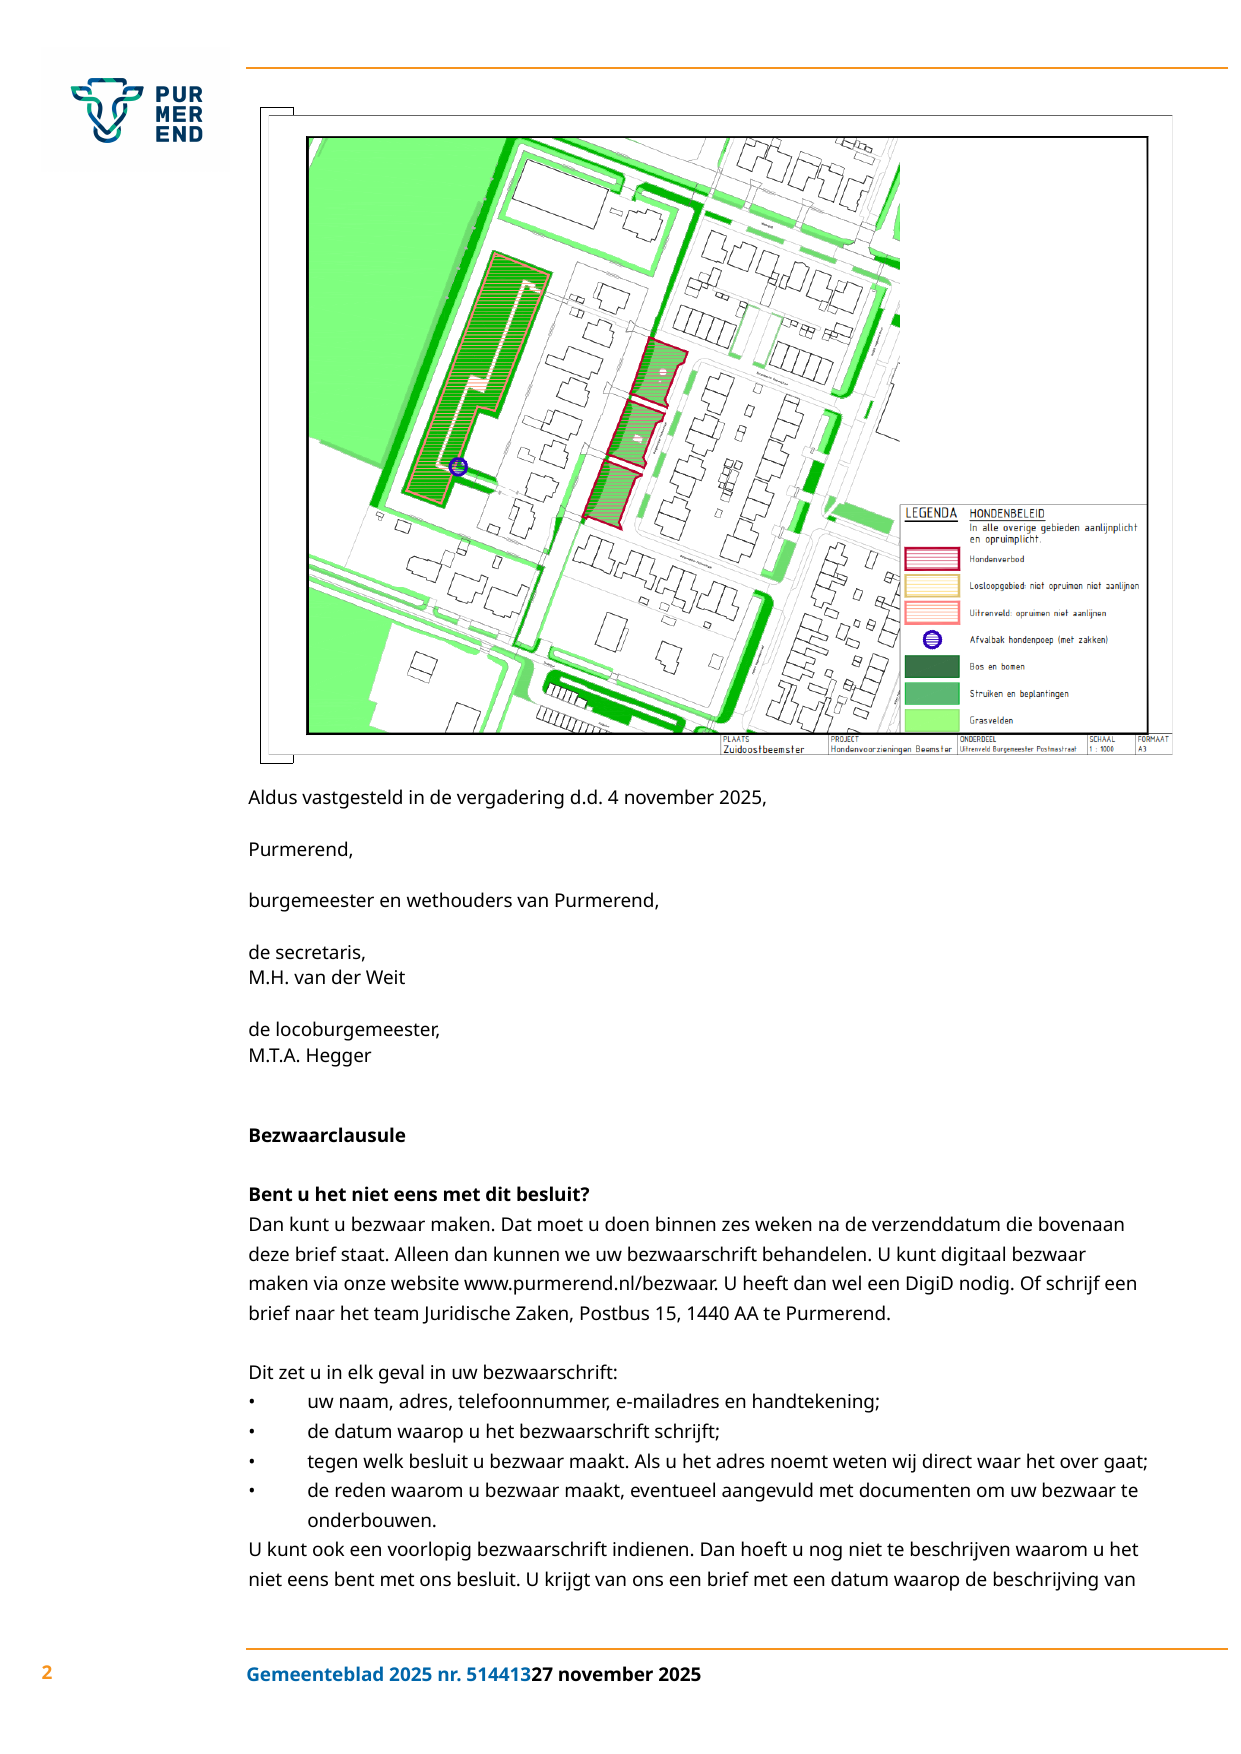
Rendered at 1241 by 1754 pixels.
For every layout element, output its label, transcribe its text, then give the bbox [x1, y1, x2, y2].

picture [41, 47, 231, 172]
text U kunt ook een voorlopig bezwaarschrift indienen. Dan hoeft u nog niet te beschrijven waarom u het niet eens bent met ons besluit. U krijgt van ons een brief met een datum waarop de beschrijving van [248, 1537, 1152, 1592]
text Dan kunt u bezwaar maken. Dat moet u doen binnen zes weken na de verzenddatum die bovenaan deze brief staat. Alleen dan kunnen we uw bezwaarschrift behandelen. U kunt digitaal bezwaar maken via onze website www.purmerend.nl/bezwaar. U heeft dan wel een DigiD nodig. Of schrijf een brief naar het team Juridische Zaken, Postbus 15, 1440 AA te Purmerend. [248, 1211, 1152, 1326]
text de locoburgemeester, [248, 1016, 1152, 1042]
list tegen welk besluit u bezwaar maakt. Als u het adres noemt weten wij direct waar het over gaat; [248, 1448, 1152, 1473]
text Bent u het niet eens met dit besluit? [248, 1182, 1152, 1207]
list de datum waarop u het bezwaarschrift schrijft; [248, 1418, 1152, 1444]
text Bezwaarclausule [248, 1122, 1152, 1148]
text de secretaris, [248, 939, 1152, 964]
text burgemeester en wethouders van Purmerend, [248, 887, 1152, 913]
picture [268, 115, 1173, 755]
text M.H. van der Weit [248, 964, 1152, 990]
text Dit zet u in elk geval in uw bezwaarschrift: [248, 1359, 1152, 1385]
text Purmerend, [248, 836, 1152, 862]
list de reden waarom u bezwaar maakt, eventueel aangevuld met documenten om uw bezwaar te onderbouwen. [248, 1477, 1152, 1533]
list uw naam, adres, telefoonnummer, e-mailadres en handtekening; [248, 1389, 1152, 1414]
text Aldus vastgesteld in de vergadering d.d. 4 november 2025, [248, 784, 1152, 810]
text M.T.A. Hegger [248, 1042, 1152, 1067]
